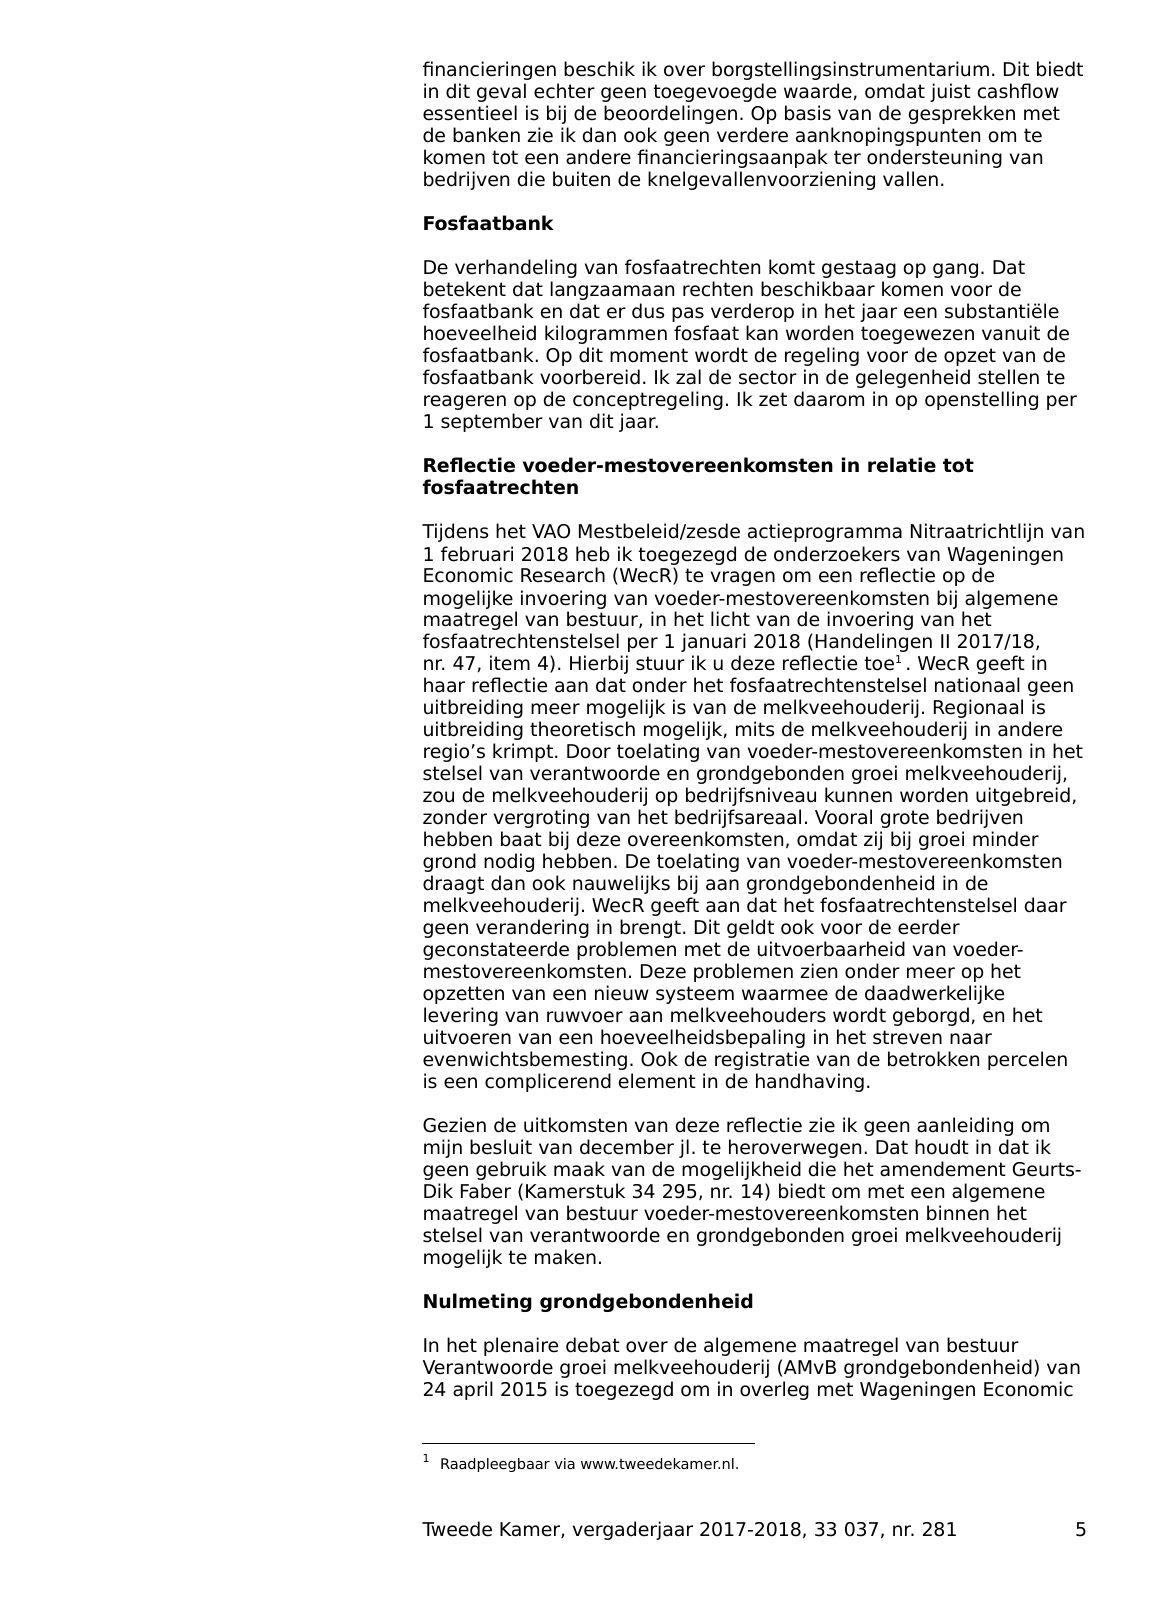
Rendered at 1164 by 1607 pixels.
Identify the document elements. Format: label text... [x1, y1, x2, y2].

text Tijdens het VAO Mestbeleid/zesde actieprogramma Nitraatrichtlijn van 1 februari 2018 heb ik toegezegd de onderzoekers van Wageningen Economic Research (WecR) te vragen om een reflectie op de mogelijke invoering van voeder-mestovereenkomsten bij algemene maatregel van bestuur, in het licht van de invoering van het fosfaatrechtenstelsel per 1 januari 2018 (Handelingen II 2017/18, nr. 47, item 4). Hierbij stuur ik u deze reflectie toe. WecR geeft in haar reflectie aan dat onder het fosfaatrechtenstelsel nationaal geen uitbreiding meer mogelijk is van de melkveehouderij. Regionaal is uitbreiding theoretisch mogelijk, mits de melkveehouderij in andere regio’s krimpt. Door toelating van voeder-mestovereenkomsten in het stelsel van verantwoorde en grondgebonden groei melkveehouderij, zou de melkveehouderij op bedrijfsniveau kunnen worden uitgebreid, zonder vergroting van het bedrijfsareaal. Vooral grote bedrijven hebben baat bij deze overeenkomsten, omdat zij bij groei minder grond nodig hebben. De toelating van voeder-mestovereenkomsten draagt dan ook nauwelijks bij aan grondgebondenheid in de melkveehouderij. WecR geeft aan dat het fosfaatrechtenstelsel daar geen verandering in brengt. Dit geldt ook voor de eerder geconstateerde problemen met de uitvoerbaarheid van voeder-mestovereenkomsten. Deze problemen zien onder meer op het opzetten van een nieuw systeem waarmee de daadwerkelijke levering van ruwvoer aan melkveehouders wordt geborgd, en het uitvoeren van een hoeveelheidsbepaling in het streven naar evenwichtsbemesting. Ook de registratie van de betrokken percelen is een complicerend element in de handhaving. [422, 521, 1087, 1093]
subtitle Fosfaatbank [422, 213, 1087, 235]
text Raadpleegbaar via www.tweedekamer.nl. [422, 1452, 1087, 1474]
text De verhandeling van fosfaatrechten komt gestaag op gang. Dat betekent dat langzaamaan rechten beschikbaar komen voor de fosfaatbank en dat er dus pas verderop in het jaar een substantiële hoeveelheid kilogrammen fosfaat kan worden toegewezen vanuit de fosfaatbank. Op dit moment wordt de regeling voor de opzet van de fosfaatbank voorbereid. Ik zal de sector in de gelegenheid stellen te reageren op de conceptregeling. Ik zet daarom in op openstelling per 1 september van dit jaar. [422, 257, 1087, 433]
text In het plenaire debat over de algemene maatregel van bestuur Verantwoorde groei melkveehouderij (AMvB grondgebondenheid) van 24 april 2015 is toegezegd om in overleg met Wageningen Economic [422, 1335, 1087, 1401]
subtitle Reflectie voeder-mestovereenkomsten in relatie tot fosfaatrechten [422, 455, 1087, 499]
text financieringen beschik ik over borgstellingsinstrumentarium. Dit biedt in dit geval echter geen toegevoegde waarde, omdat juist cashflow essentieel is bij de beoordelingen. Op basis van de gesprekken met de banken zie ik dan ook geen verdere aanknopingspunten om te komen tot een andere financieringsaanpak ter ondersteuning van bedrijven die buiten de knelgevallenvoorziening vallen. [422, 59, 1087, 191]
subtitle Nulmeting grondgebondenheid [422, 1291, 1087, 1313]
text Gezien de uitkomsten van deze reflectie zie ik geen aanleiding om mijn besluit van december jl. te heroverwegen. Dat houdt in dat ik geen gebruik maak van de mogelijkheid die het amendement Geurts-Dik Faber (Kamerstuk 34 295, nr. 14) biedt om met een algemene maatregel van bestuur voeder-mestovereenkomsten binnen het stelsel van verantwoorde en grondgebonden groei melkveehouderij mogelijk te maken. [422, 1115, 1087, 1269]
